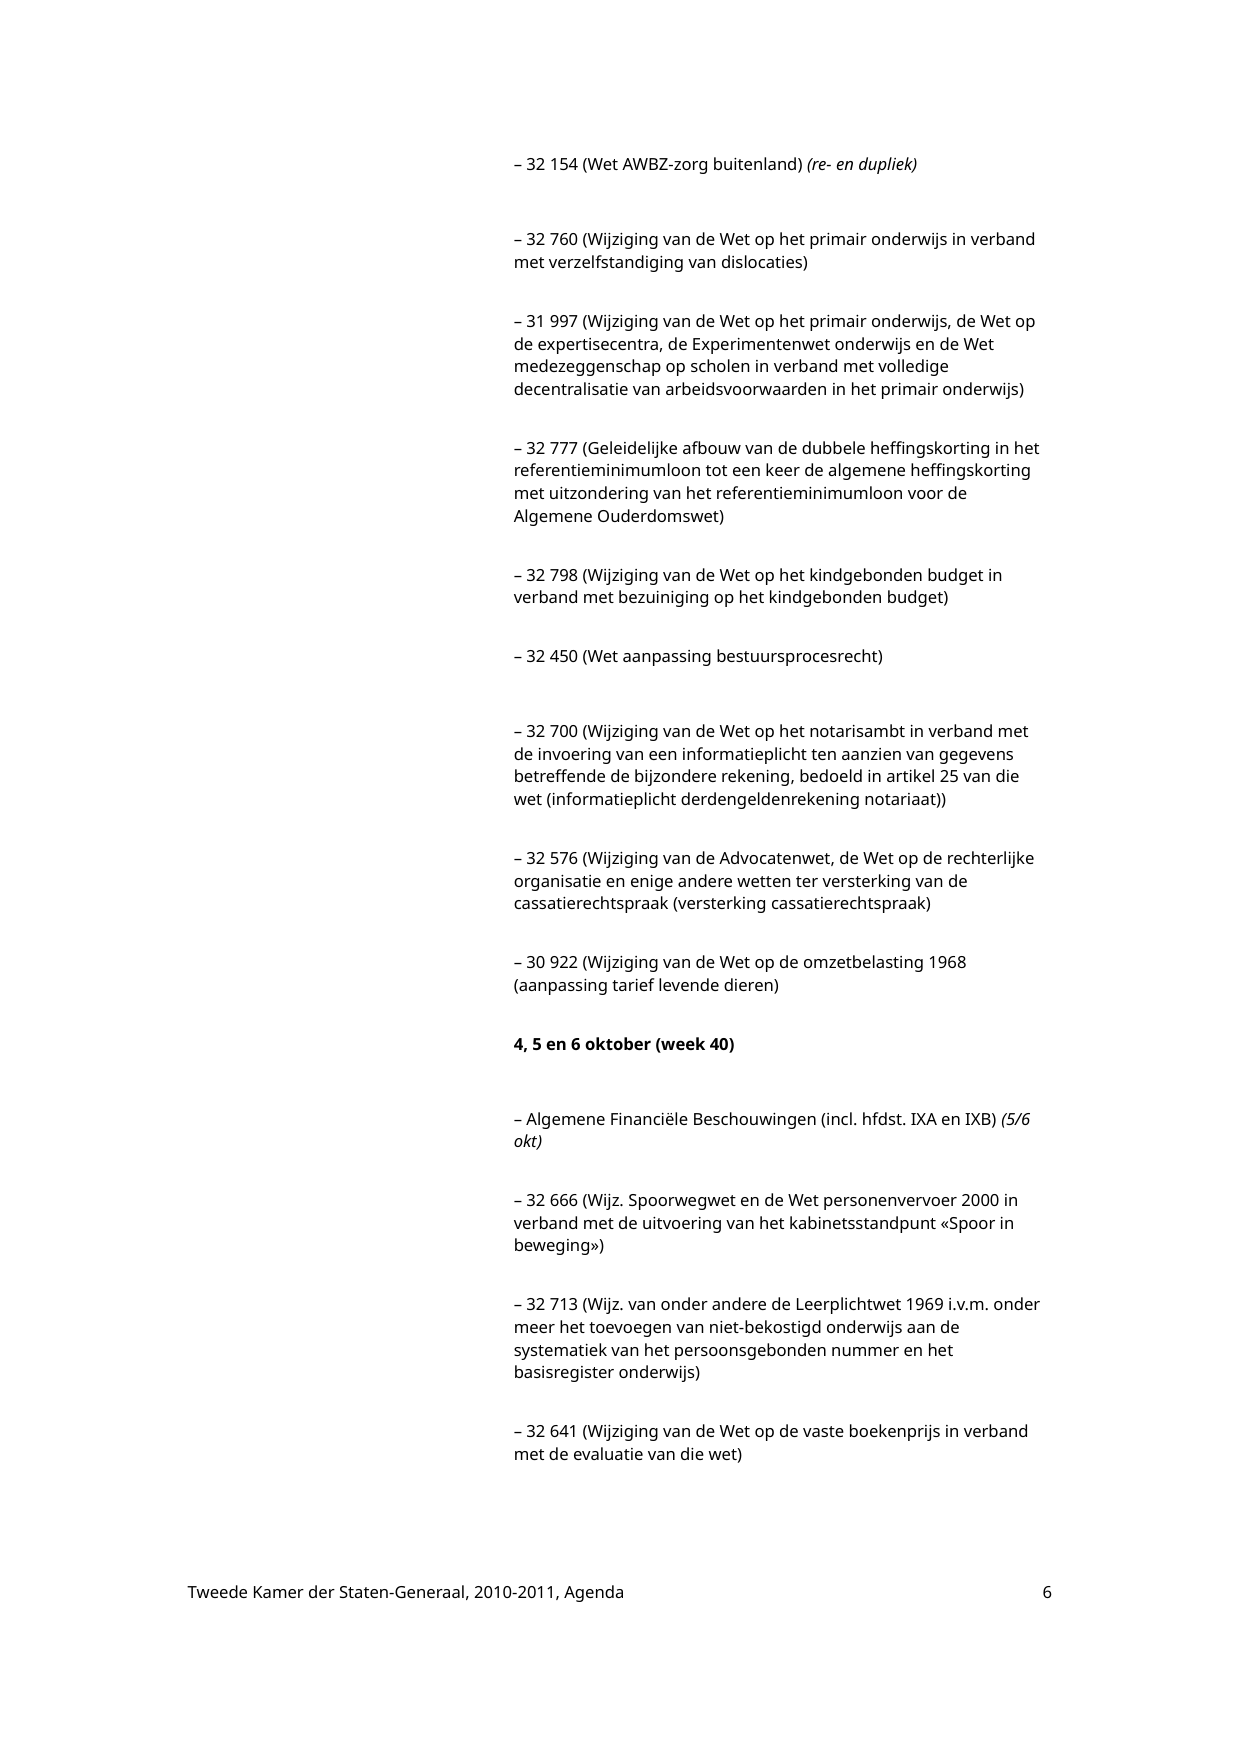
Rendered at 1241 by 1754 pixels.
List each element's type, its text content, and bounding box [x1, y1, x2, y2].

table_cell [188, 560, 490, 642]
table_cell [490, 225, 510, 306]
table_cell [490, 1104, 510, 1186]
table_cell – 32 666 (Wijz. Spoorwegwet en de Wet personenvervoer 2000 in verband met de uitvoering van het kabinetsstandpunt «Spoor in beweging») [510, 1186, 1053, 1290]
table_cell [188, 717, 490, 843]
table_cell [188, 948, 490, 1029]
table_cell [490, 1417, 510, 1498]
table_cell – 32 700 (Wijziging van de Wet op het notarisambt in verband met de invoering van een informatieplicht ten aanzien van gegevens betreffende de bijzondere rekening, bedoeld in artikel 25 van die wet (informatieplicht derdengeldenrekening notariaat)) [510, 717, 1053, 843]
table_cell – 32 641 (Wijziging van de Wet op de vaste boekenprijs in verband met de evaluatie van die wet) [510, 1417, 1053, 1498]
table_cell – Algemene Financiële Beschouwingen (incl. hfdst. IXA en IXB) (5/6 okt) [510, 1104, 1053, 1186]
table_cell 4, 5 en 6 oktober (week 40) [510, 1029, 1053, 1104]
table_cell – 30 922 (Wijziging van de Wet op de omzetbelasting 1968 (aanpassing tarief levende dieren) [510, 948, 1053, 1029]
table_cell [490, 306, 510, 433]
table_cell [490, 560, 510, 642]
table_cell [188, 1417, 490, 1498]
table_cell – 32 713 (Wijz. van onder andere de Leerplichtwet 1969 i.v.m. onder meer het toevoegen van niet-bekostigd onderwijs aan de systematiek van het persoonsgebonden nummer en het basisregister onderwijs) [510, 1290, 1053, 1417]
table_cell [490, 1290, 510, 1417]
table_cell [490, 844, 510, 948]
table_cell [490, 642, 510, 717]
table_cell [490, 948, 510, 1029]
table_cell [188, 433, 490, 560]
table_cell [490, 1029, 510, 1104]
table_cell – 32 777 (Geleidelijke afbouw van de dubbele heffingskorting in het referentieminimumloon tot een keer de algemene heffingskorting met uitzondering van het referentieminimumloon voor de Algemene Ouderdomswet) [510, 433, 1053, 560]
table_cell [188, 306, 490, 433]
table_cell [188, 642, 490, 717]
table_cell – 32 154 (Wet AWBZ-zorg buitenland) (re- en dupliek) [510, 150, 1053, 225]
table_cell – 32 576 (Wijziging van de Advocatenwet, de Wet op de rechterlijke organisatie en enige andere wetten ter versterking van de cassatierechtspraak (versterking cassatierechtspraak) [510, 844, 1053, 948]
table_cell [188, 1186, 490, 1290]
table_cell [188, 1290, 490, 1417]
table_cell [188, 844, 490, 948]
table_cell [490, 150, 510, 225]
table_cell [490, 717, 510, 843]
table_cell – 31 997 (Wijziging van de Wet op het primair onderwijs, de Wet op de expertisecentra, de Experimentenwet onderwijs en de Wet medezeggenschap op scholen in verband met volledige decentralisatie van arbeidsvoorwaarden in het primair onderwijs) [510, 306, 1053, 433]
table_cell – 32 760 (Wijziging van de Wet op het primair onderwijs in verband met verzelfstandiging van dislocaties) [510, 225, 1053, 306]
table_cell [188, 225, 490, 306]
table_cell [490, 433, 510, 560]
table_cell [188, 1104, 490, 1186]
table_cell [490, 1186, 510, 1290]
table_cell [188, 1029, 490, 1104]
table_cell – 32 450 (Wet aanpassing bestuursprocesrecht) [510, 642, 1053, 717]
table_cell – 32 798 (Wijziging van de Wet op het kindgebonden budget in verband met bezuiniging op het kindgebonden budget) [510, 560, 1053, 642]
table_cell [188, 150, 490, 225]
